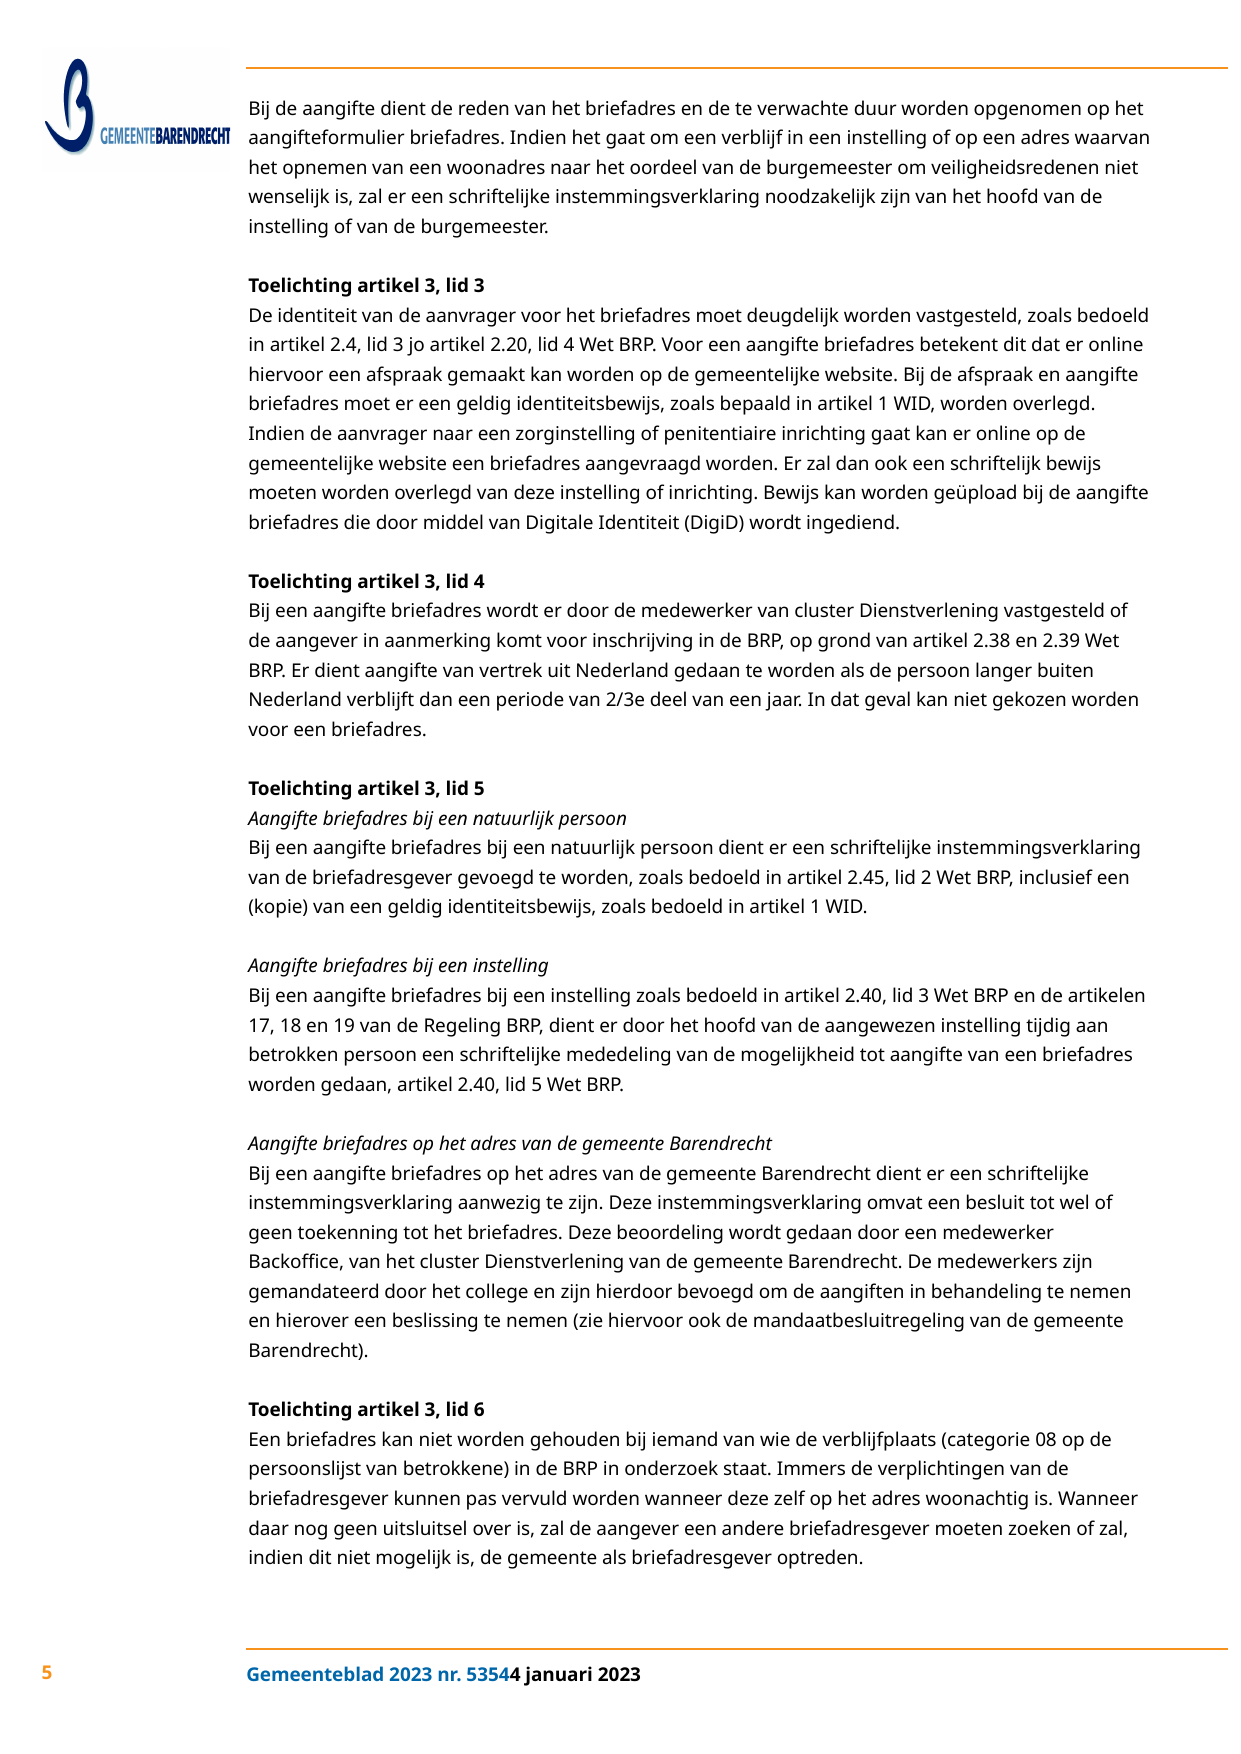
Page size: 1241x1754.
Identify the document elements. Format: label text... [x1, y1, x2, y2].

text Toelichting artikel 3, lid 5 [248, 775, 1152, 801]
text Toelichting artikel 3, lid 3 [248, 272, 1152, 298]
picture [41, 47, 231, 172]
text Bij een aangifte briefadres op het adres van de gemeente Barendrecht dient er een schriftelijke instemmingsverklaring aanwezig te zijn. Deze instemmingsverklaring omvat een besluit tot wel of geen toekenning tot het briefadres. Deze beoordeling wordt gedaan door een medewerker Backoffice, van het cluster Dienstverlening van de gemeente Barendrecht. De medewerkers zijn gemandateerd door het college en zijn hierdoor bevoegd om de aangiften in behandeling te nemen en hierover een beslissing te nemen (zie hiervoor ook de mandaatbesluitregeling van de gemeente Barendrecht). [248, 1160, 1152, 1363]
text Aangifte briefadres op het adres van de gemeente Barendrecht [248, 1130, 1152, 1156]
text Aangifte briefadres bij een instelling [248, 953, 1152, 978]
text Toelichting artikel 3, lid 6 [248, 1396, 1152, 1422]
text Bij de aangifte dient de reden van het briefadres en de te verwachte duur worden opgenomen op het aangifteformulier briefadres. Indien het gaat om een verblijf in een instelling of op een adres waarvan het opnemen van een woonadres naar het oordeel van de burgemeester om veiligheidsredenen niet wenselijk is, zal er een schriftelijke instemmingsverklaring noodzakelijk zijn van het hoofd van de instelling of van de burgemeester. [248, 95, 1152, 239]
text Toelichting artikel 3, lid 4 [248, 568, 1152, 594]
text Een briefadres kan niet worden gehouden bij iemand van wie de verblijfplaats (categorie 08 op de persoonslijst van betrokkene) in de BRP in onderzoek staat. Immers de verplichtingen van de briefadresgever kunnen pas vervuld worden wanneer deze zelf op het adres woonachtig is. Wanneer daar nog geen uitsluitsel over is, zal de aangever een andere briefadresgever moeten zoeken of zal, indien dit niet mogelijk is, de gemeente als briefadresgever optreden. [248, 1426, 1152, 1570]
text Aangifte briefadres bij een natuurlijk persoon [248, 805, 1152, 831]
text Bij een aangifte briefadres bij een natuurlijk persoon dient er een schriftelijke instemmingsverklaring van de briefadresgever gevoegd te worden, zoals bedoeld in artikel 2.45, lid 2 Wet BRP, inclusief een (kopie) van een geldig identiteitsbewijs, zoals bedoeld in artikel 1 WID. [248, 834, 1152, 919]
text Bij een aangifte briefadres bij een instelling zoals bedoeld in artikel 2.40, lid 3 Wet BRP en de artikelen 17, 18 en 19 van de Regeling BRP, dient er door het hoofd van de aangewezen instelling tijdig aan betrokken persoon een schriftelijke mededeling van de mogelijkheid tot aangifte van een briefadres worden gedaan, artikel 2.40, lid 5 Wet BRP. [248, 982, 1152, 1097]
text De identiteit van de aanvrager voor het briefadres moet deugdelijk worden vastgesteld, zoals bedoeld in artikel 2.4, lid 3 jo artikel 2.20, lid 4 Wet BRP. Voor een aangifte briefadres betekent dit dat er online hiervoor een afspraak gemaakt kan worden op de gemeentelijke website. Bij de afspraak en aangifte briefadres moet er een geldig identiteitsbewijs, zoals bepaald in artikel 1 WID, worden overlegd. Indien de aanvrager naar een zorginstelling of penitentiaire inrichting gaat kan er online op de gemeentelijke website een briefadres aangevraagd worden. Er zal dan ook een schriftelijk bewijs moeten worden overlegd van deze instelling of inrichting. Bewijs kan worden geüpload bij de aangifte briefadres die door middel van Digitale Identiteit (DigiD) wordt ingediend. [248, 302, 1152, 535]
text Bij een aangifte briefadres wordt er door de medewerker van cluster Dienstverlening vastgesteld of de aangever in aanmerking komt voor inschrijving in de BRP, op grond van artikel 2.38 en 2.39 Wet BRP. Er dient aangifte van vertrek uit Nederland gedaan te worden als de persoon langer buiten Nederland verblijft dan een periode van 2/3e deel van een jaar. In dat geval kan niet gekozen worden voor een briefadres. [248, 598, 1152, 742]
